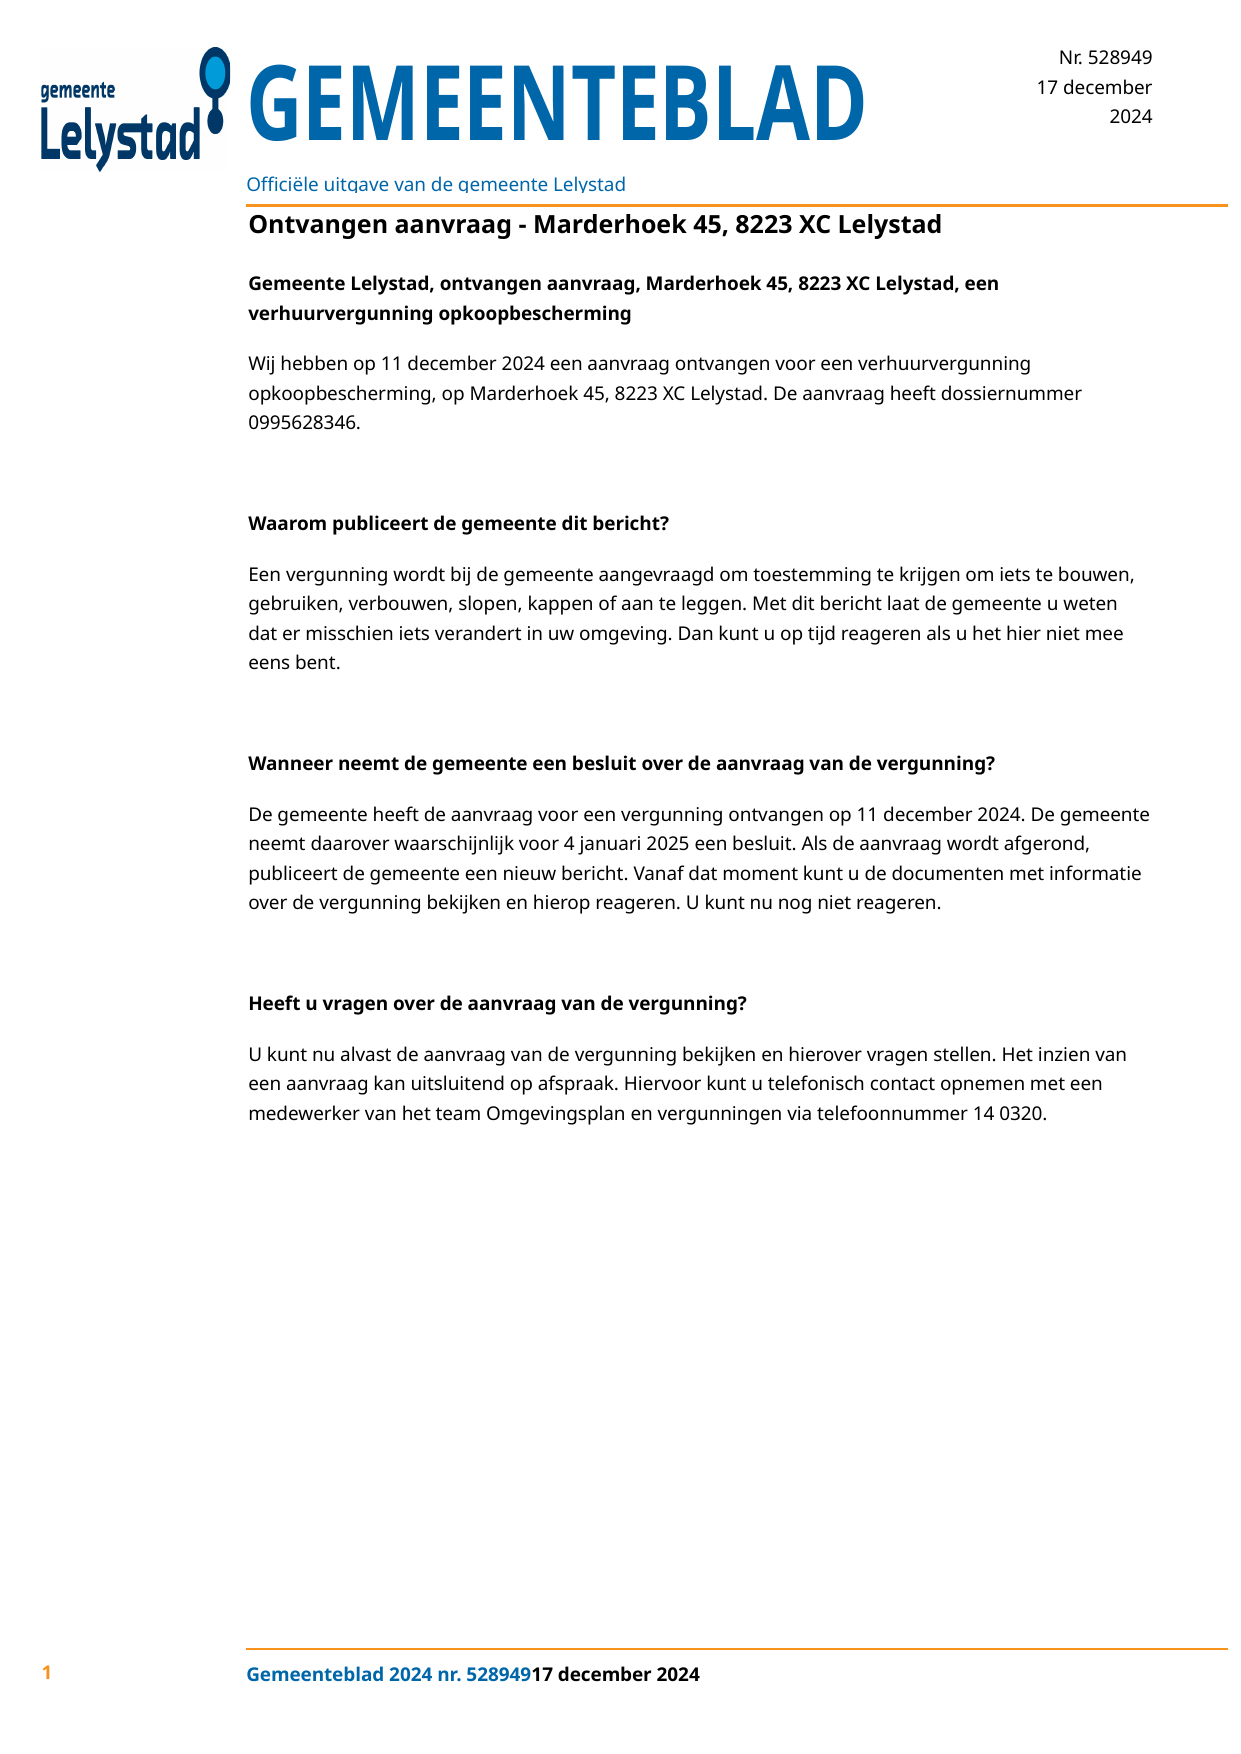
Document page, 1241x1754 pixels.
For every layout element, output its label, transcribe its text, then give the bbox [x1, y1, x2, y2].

text Gemeente Lelystad, ontvangen aanvraag, Marderhoek 45, 8223 XC Lelystad, een verhuurvergunning opkoopbescherming [248, 270, 1152, 326]
text Waarom publiceert de gemeente dit bericht? [248, 510, 1152, 536]
text Heeft u vragen over de aanvraag van de vergunning? [248, 990, 1152, 1016]
text Een vergunning wordt bij de gemeente aangevraagd om toestemming te krijgen om iets te bouwen, gebruiken, verbouwen, slopen, kappen of aan te leggen. Met dit bericht laat de gemeente u weten dat er misschien iets verandert in uw omgeving. Dan kunt u op tijd reageren als u het hier niet mee eens bent. [248, 561, 1152, 675]
text De gemeente heeft de aanvraag voor een vergunning ontvangen op 11 december 2024. De gemeente neemt daarover waarschijnlijk voor 4 januari 2025 een besluit. Als de aanvraag wordt afgerond, publiceert de gemeente een nieuw bericht. Vanaf dat moment kunt u de documenten met informatie over de vergunning bekijken en hierop reageren. U kunt nu nog niet reageren. [248, 801, 1152, 915]
text Wij hebben op 11 december 2024 een aanvraag ontvangen voor een verhuurvergunning opkoopbescherming, op Marderhoek 45, 8223 XC Lelystad. De aanvraag heeft dossiernummer 0995628346. [248, 350, 1152, 435]
picture [41, 47, 231, 172]
text Ontvangen aanvraag - Marderhoek 45, 8223 XC Lelystad [248, 207, 1152, 241]
text Wanneer neemt de gemeente een besluit over de aanvraag van de vergunning? [248, 750, 1152, 776]
text U kunt nu alvast de aanvraag van de vergunning bekijken en hierover vragen stellen. Het inzien van een aanvraag kan uitsluitend op afspraak. Hiervoor kunt u telefonisch contact opnemen met een medewerker van het team Omgevingsplan en vergunningen via telefoonnummer 14 0320. [248, 1041, 1152, 1126]
